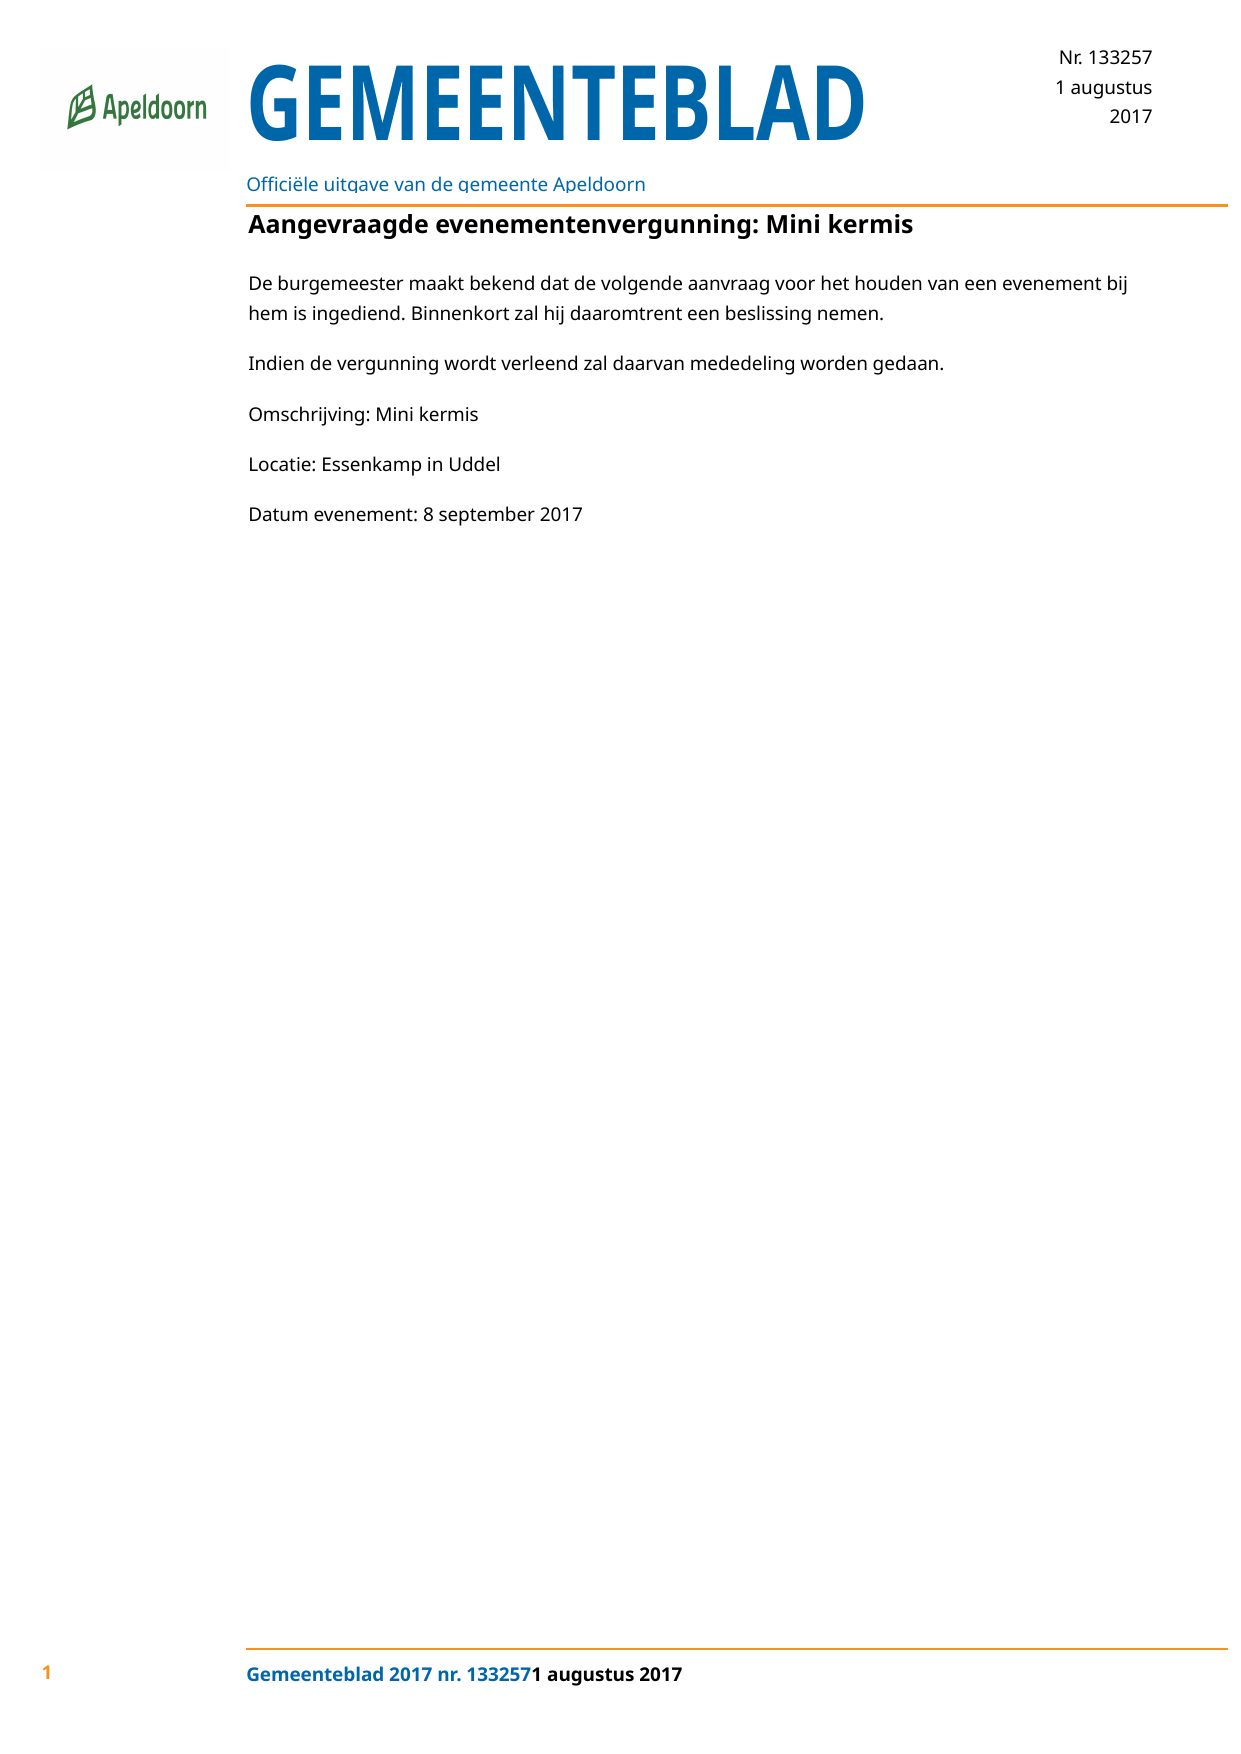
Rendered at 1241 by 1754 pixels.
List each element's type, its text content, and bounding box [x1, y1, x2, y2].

text De burgemeester maakt bekend dat de volgende aanvraag voor het houden van een evenement bij hem is ingediend. Binnenkort zal hij daaromtrent een beslissing nemen. [248, 270, 1152, 326]
text Datum evenement: 8 september 2017 [248, 502, 1152, 527]
text Omschrijving: Mini kermis [248, 401, 1152, 426]
picture [41, 47, 231, 172]
text Aangevraagde evenementenvergunning: Mini kermis [248, 207, 1152, 241]
text Locatie: Essenkamp in Uddel [248, 451, 1152, 477]
text Indien de vergunning wordt verleend zal daarvan mededeling worden gedaan. [248, 350, 1152, 376]
